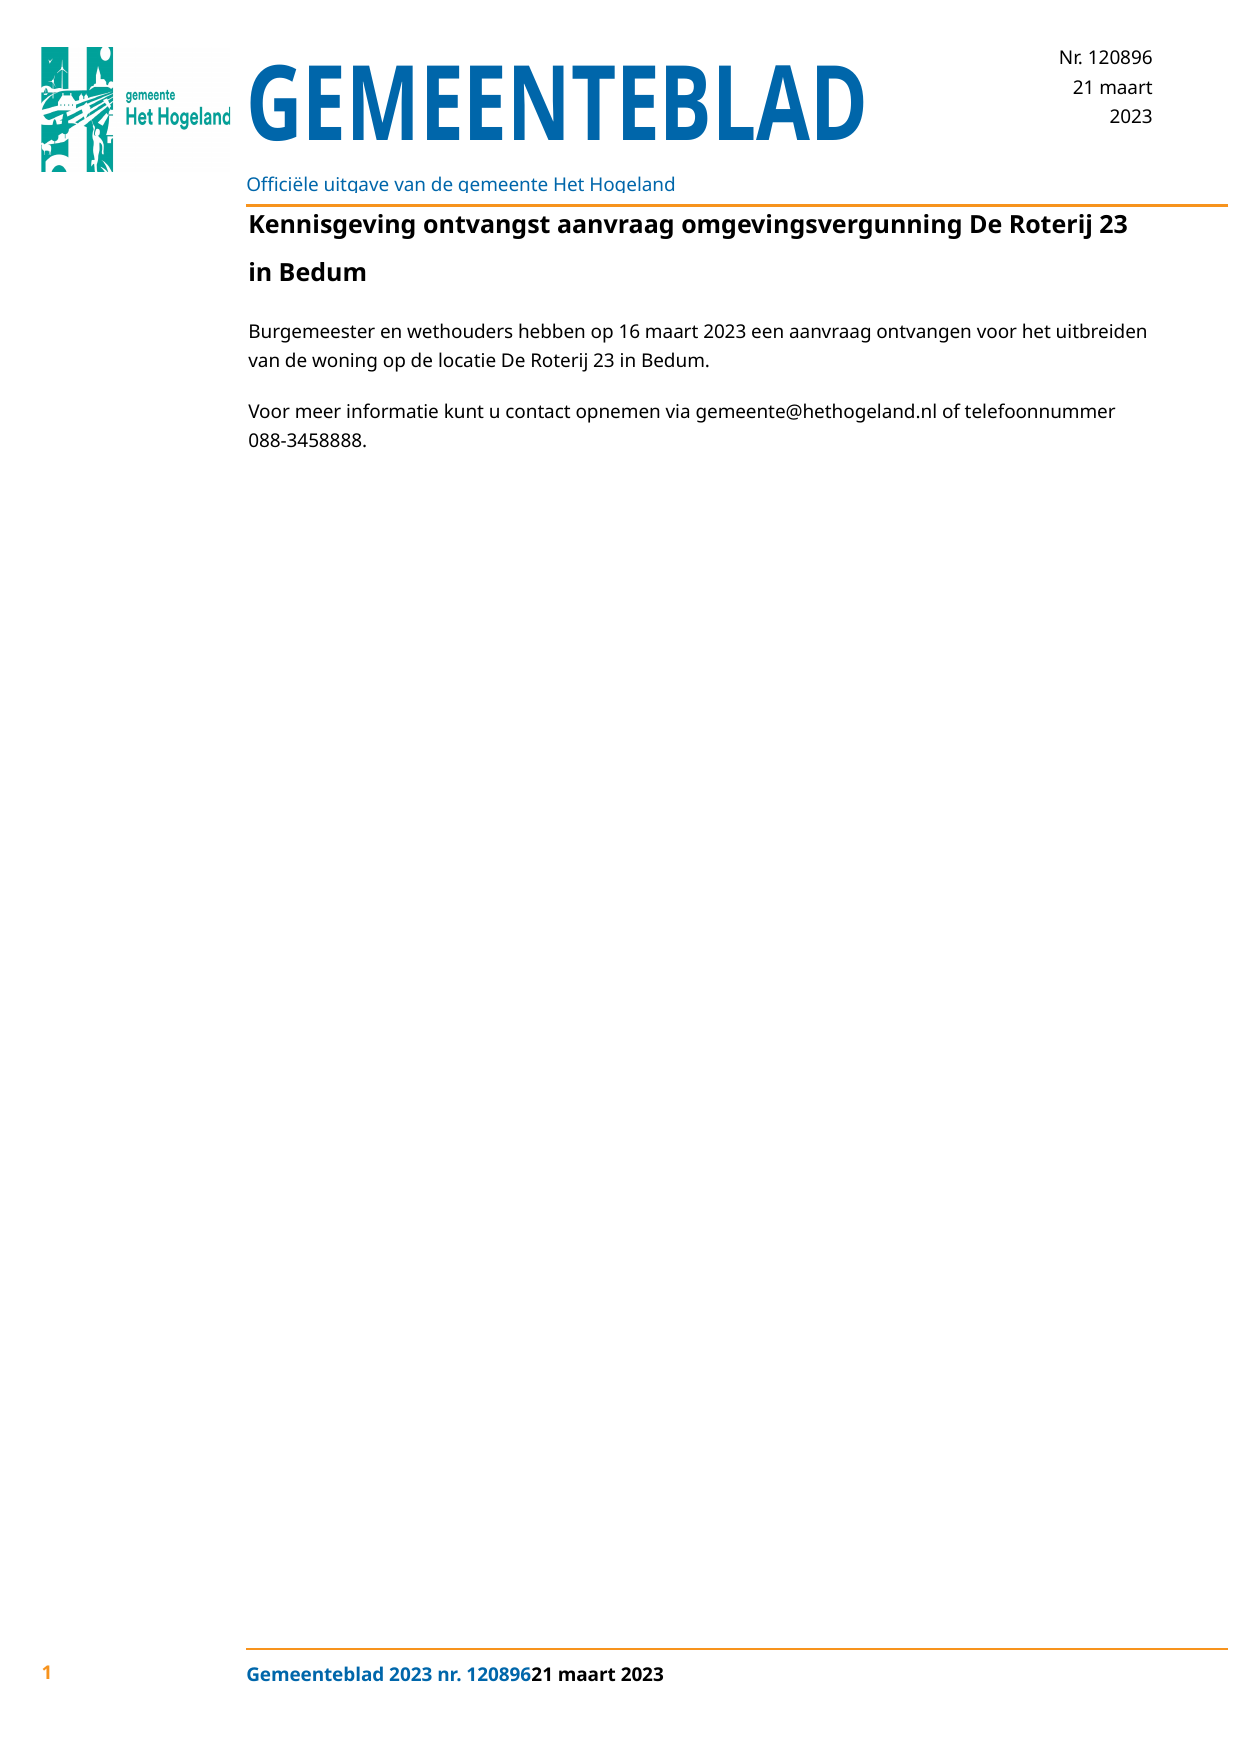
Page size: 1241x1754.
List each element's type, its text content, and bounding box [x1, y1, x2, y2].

text Kennisgeving ontvangst aanvraag omgevingsvergunning De Roterij 23 in Bedum [248, 207, 1152, 288]
text Voor meer informatie kunt u contact opnemen via gemeente@hethogeland.nl of telefoonnummer 088-3458888. [248, 398, 1152, 453]
picture [41, 47, 231, 172]
text Burgemeester en wethouders hebben op 16 maart 2023 een aanvraag ontvangen voor het uitbreiden van de woning op de locatie De Roterij 23 in Bedum. [248, 318, 1152, 373]
